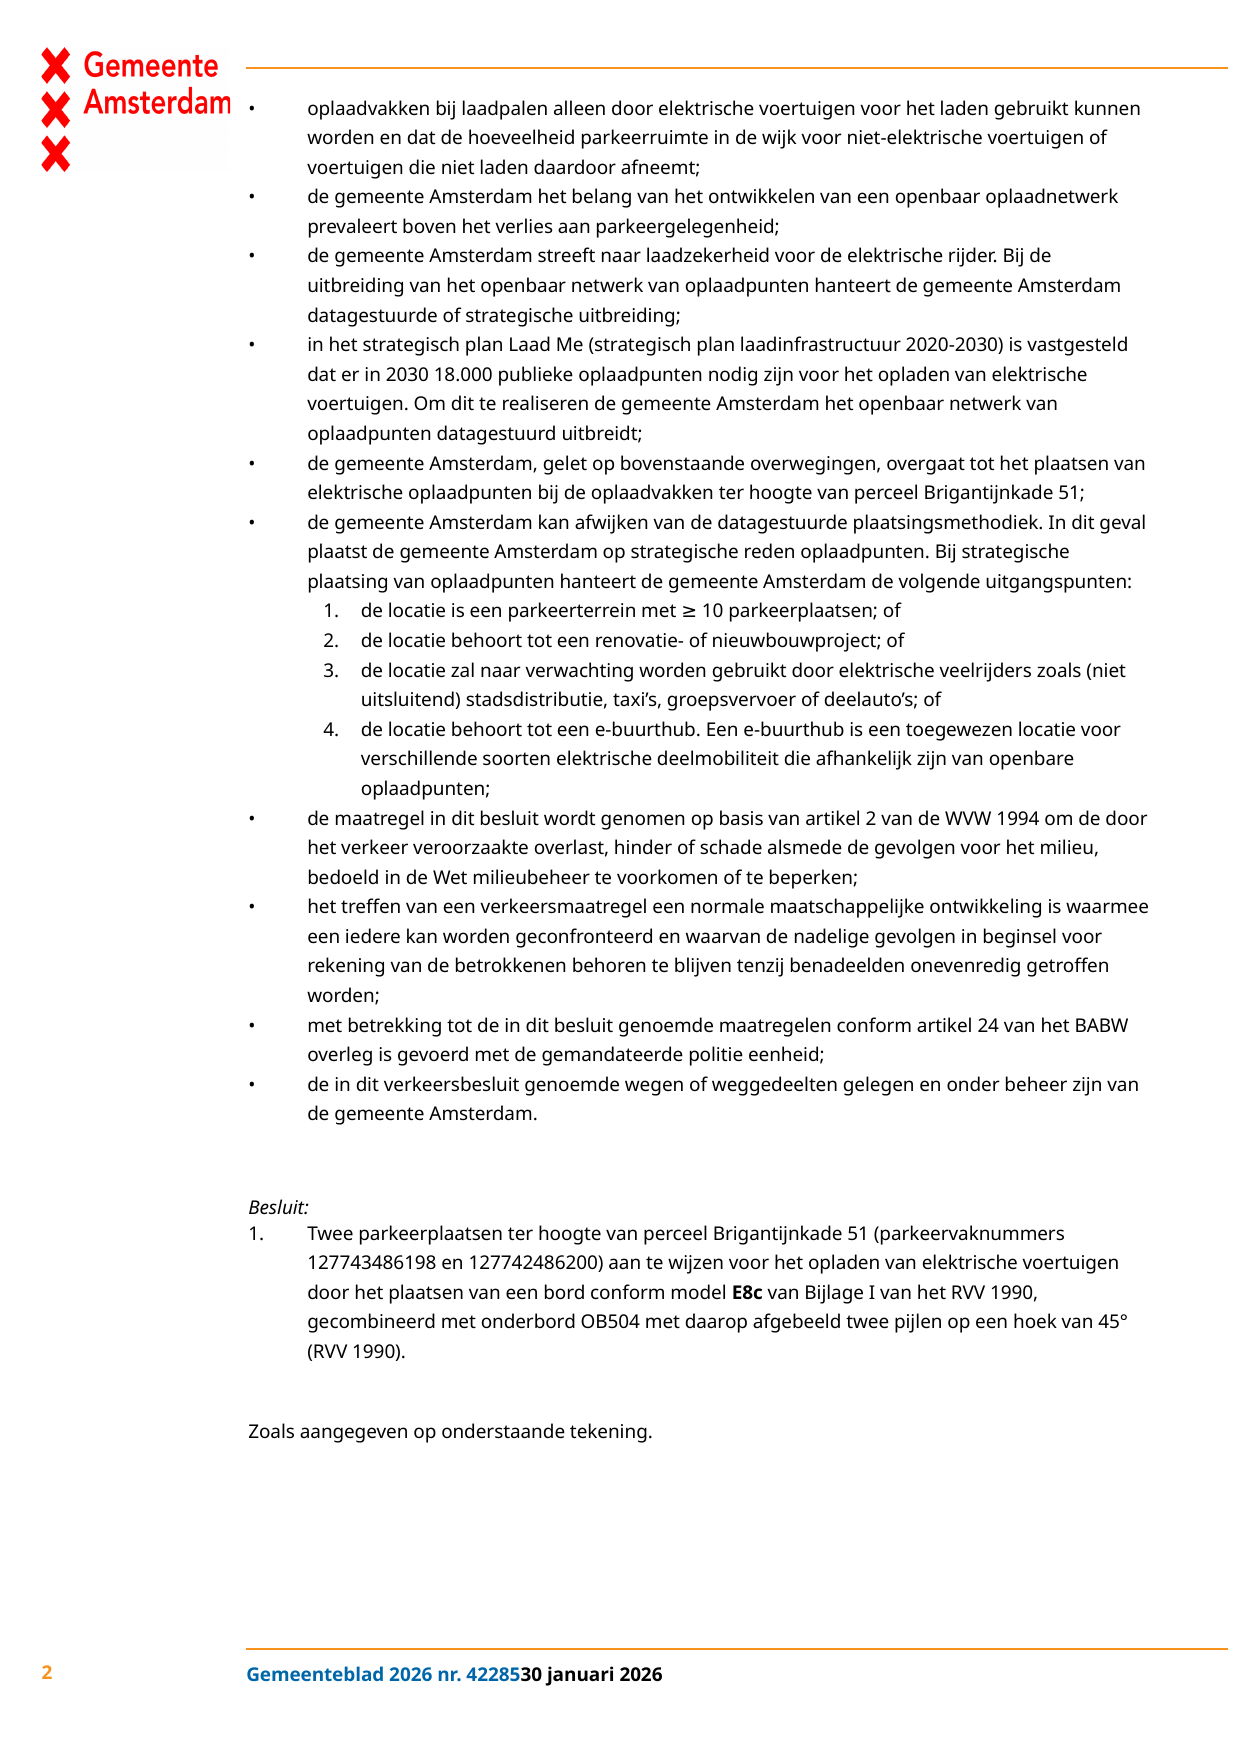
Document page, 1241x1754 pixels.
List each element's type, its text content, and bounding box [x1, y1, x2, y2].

list de locatie behoort tot een renovatie- of nieuwbouwproject; of [323, 627, 1152, 653]
text Besluit: [248, 1194, 1152, 1220]
list de locatie behoort tot een e-buurthub. Een e-buurthub is een toegewezen locatie voor verschillende soorten elektrische deelmobiliteit die afhankelijk zijn van openbare oplaadpunten; [323, 716, 1152, 801]
list in het strategisch plan Laad Me (strategisch plan laadinfrastructuur 2020-2030) is vastgesteld dat er in 2030 18.000 publieke oplaadpunten nodig zijn voor het opladen van elektrische voertuigen. Om dit te realiseren de gemeente Amsterdam het openbaar netwerk van oplaadpunten datagestuurd uitbreidt; [248, 331, 1152, 446]
list de gemeente Amsterdam, gelet op bovenstaande overwegingen, overgaat tot het plaatsen van elektrische oplaadpunten bij de oplaadvakken ter hoogte van perceel Brigantijnkade 51; [248, 450, 1152, 505]
list de maatregel in dit besluit wordt genomen op basis van artikel 2 van de WVW 1994 om de door het verkeer veroorzaakte overlast, hinder of schade alsmede de gevolgen voor het milieu, bedoeld in de Wet milieubeheer te voorkomen of te beperken; [248, 805, 1152, 890]
list de gemeente Amsterdam kan afwijken van de datagestuurde plaatsingsmethodiek. In dit geval plaatst de gemeente Amsterdam op strategische reden oplaadpunten. Bij strategische plaatsing van oplaadpunten hanteert de gemeente Amsterdam de volgende uitgangspunten: [248, 509, 1152, 594]
list de in dit verkeersbesluit genoemde wegen of weggedeelten gelegen en onder beheer zijn van de gemeente Amsterdam. [248, 1071, 1152, 1126]
picture [41, 47, 231, 172]
list het treffen van een verkeersmaatregel een normale maatschappelijke ontwikkeling is waarmee een iedere kan worden geconfronteerd en waarvan de nadelige gevolgen in beginsel voor rekening van de betrokkenen behoren te blijven tenzij benadeelden onevenredig getroffen worden; [248, 893, 1152, 1008]
text Zoals aangegeven op onderstaande tekening. [248, 1418, 1152, 1444]
list Twee parkeerplaatsen ter hoogte van perceel Brigantijnkade 51 (parkeervaknummers 127743486198 en 127742486200) aan te wijzen voor het opladen van elektrische voertuigen door het plaatsen van een bord conform model E8c van Bijlage I van het RVV 1990, gecombineerd met onderbord OB504 met daarop afgebeeld twee pijlen op een hoek van 45° (RVV 1990). [248, 1220, 1152, 1364]
list oplaadvakken bij laadpalen alleen door elektrische voertuigen voor het laden gebruikt kunnen worden en dat de hoeveelheid parkeerruimte in de wijk voor niet-elektrische voertuigen of voertuigen die niet laden daardoor afneemt; [248, 95, 1152, 180]
list met betrekking tot de in dit besluit genoemde maatregelen conform artikel 24 van het BABW overleg is gevoerd met de gemandateerde politie eenheid; [248, 1012, 1152, 1067]
list de gemeente Amsterdam streeft naar laadzekerheid voor de elektrische rijder. Bij de uitbreiding van het openbaar netwerk van oplaadpunten hanteert de gemeente Amsterdam datagestuurde of strategische uitbreiding; [248, 243, 1152, 328]
list de locatie is een parkeerterrein met ≥ 10 parkeerplaatsen; of [323, 598, 1152, 623]
list de locatie zal naar verwachting worden gebruikt door elektrische veelrijders zoals (niet uitsluitend) stadsdistributie, taxi’s, groepsvervoer of deelauto’s; of [323, 657, 1152, 712]
list de gemeente Amsterdam het belang van het ontwikkelen van een openbaar oplaadnetwerk prevaleert boven het verlies aan parkeergelegenheid; [248, 183, 1152, 239]
